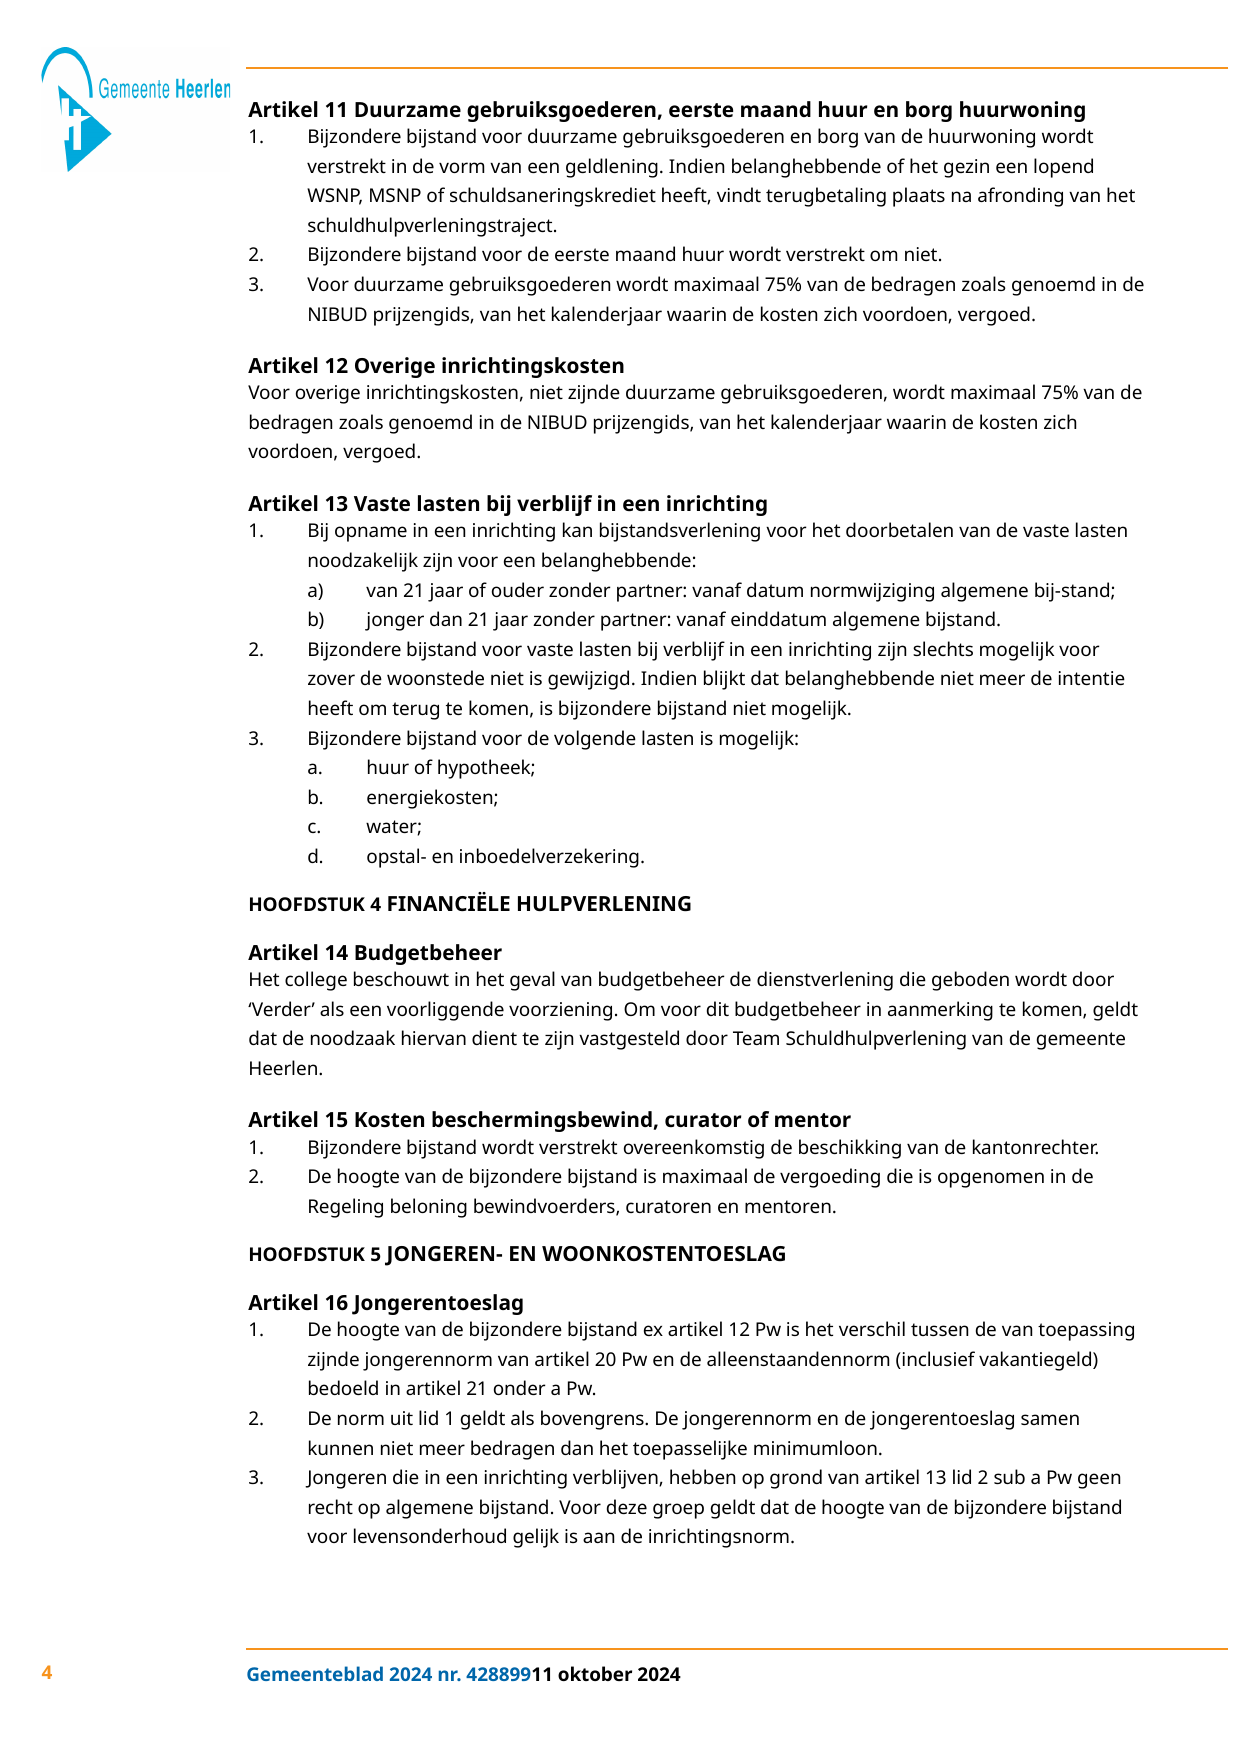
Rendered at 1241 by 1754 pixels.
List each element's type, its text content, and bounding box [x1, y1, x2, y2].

list jonger dan 21 jaar zonder partner: vanaf einddatum algemene bijstand. [307, 606, 1152, 632]
list Bijzondere bijstand voor vaste lasten bij verblijf in een inrichting zijn slechts mogelijk voor zover de woonstede niet is gewijzigd. Indien blijkt dat belanghebbende niet meer de intentie heeft om terug te komen, is bijzondere bijstand niet mogelijk. [248, 636, 1152, 721]
list De hoogte van de bijzondere bijstand ex artikel 12 Pw is het verschil tussen de van toepassing zijnde jongerennorm van artikel 20 Pw en de alleenstaandennorm (inclusief vakantiegeld) bedoeld in artikel 21 onder a Pw. [248, 1316, 1152, 1401]
list De norm uit lid 1 geldt als bovengrens. De jongerennorm en de jongerentoeslag samen kunnen niet meer bedragen dan het toepasselijke minimumloon. [248, 1405, 1152, 1461]
list huur of hypotheek; [307, 754, 1152, 780]
text HOOFDSTUK 5 JONGEREN- EN WOONKOSTENTOESLAG [248, 1239, 1152, 1267]
picture [41, 47, 59, 70]
list De hoogte van de bijzondere bijstand is maximaal de vergoeding die is opgenomen in de Regeling beloning bewindvoerders, curatoren en mentoren. [248, 1163, 1152, 1219]
text Het college beschouwt in het geval van budgetbeheer de dienstverlening die geboden wordt door ‘Verder’ als een voorliggende voorziening. Om voor dit budgetbeheer in aanmerking te komen, geldt dat de noodzaak hiervan dient te zijn vastgesteld door Team Schuldhulpverlening van de gemeente Heerlen. [248, 966, 1152, 1081]
list Bijzondere bijstand voor de volgende lasten is mogelijk: [248, 725, 1152, 750]
text Artikel 11 Duurzame gebruiksgoederen, eerste maand huur en borg huurwoning [248, 95, 1152, 123]
list water; [307, 813, 1152, 839]
text Artikel 14 Budgetbeheer [248, 938, 1152, 966]
list Bijzondere bijstand voor de eerste maand huur wordt verstrekt om niet. [248, 242, 1152, 267]
list energiekosten; [307, 784, 1152, 809]
text Artikel 12 Overige inrichtingskosten [248, 351, 1152, 379]
text HOOFDSTUK 4 FINANCIËLE HULPVERLENING [248, 889, 1152, 917]
list Bijzondere bijstand voor duurzame gebruiksgoederen en borg van de huurwoning wordt verstrekt in de vorm van een geldlening. Indien belanghebbende of het gezin een lopend WSNP, MSNP of schuldsaneringskrediet heeft, vindt terugbetaling plaats na afronding van het schuldhulpverleningstraject. [248, 123, 1152, 238]
list Jongeren die in een inrichting verblijven, hebben op grond van artikel 13 lid 2 sub a Pw geen recht op algemene bijstand. Voor deze groep geldt dat de hoogte van de bijzondere bijstand voor levensonderhoud gelijk is aan de inrichtingsnorm. [248, 1464, 1152, 1549]
list opstal- en inboedelverzekering. [307, 843, 1152, 869]
text Voor overige inrichtingskosten, niet zijnde duurzame gebruiksgoederen, wordt maximaal 75% van de bedragen zoals genoemd in de NIBUD prijzengids, van het kalenderjaar waarin de kosten zich voordoen, vergoed. [248, 379, 1152, 464]
list van 21 jaar of ouder zonder partner: vanaf datum normwijziging algemene bij-stand; [307, 577, 1152, 602]
list Voor duurzame gebruiksgoederen wordt maximaal 75% van de bedragen zoals genoemd in de NIBUD prijzengids, van het kalenderjaar waarin de kosten zich voordoen, vergoed. [248, 271, 1152, 326]
text Artikel 16 Jongerentoeslag [248, 1288, 1152, 1316]
list Bijzondere bijstand wordt verstrekt overeenkomstig de beschikking van de kantonrechter. [248, 1134, 1152, 1160]
text Artikel 13 Vaste lasten bij verblijf in een inrichting [248, 489, 1152, 518]
picture [41, 47, 231, 172]
text Artikel 15 Kosten beschermingsbewind, curator of mentor [248, 1106, 1152, 1134]
list Bij opname in een inrichting kan bijstandsverlening voor het doorbetalen van de vaste lasten noodzakelijk zijn voor een belanghebbende: [248, 518, 1152, 573]
